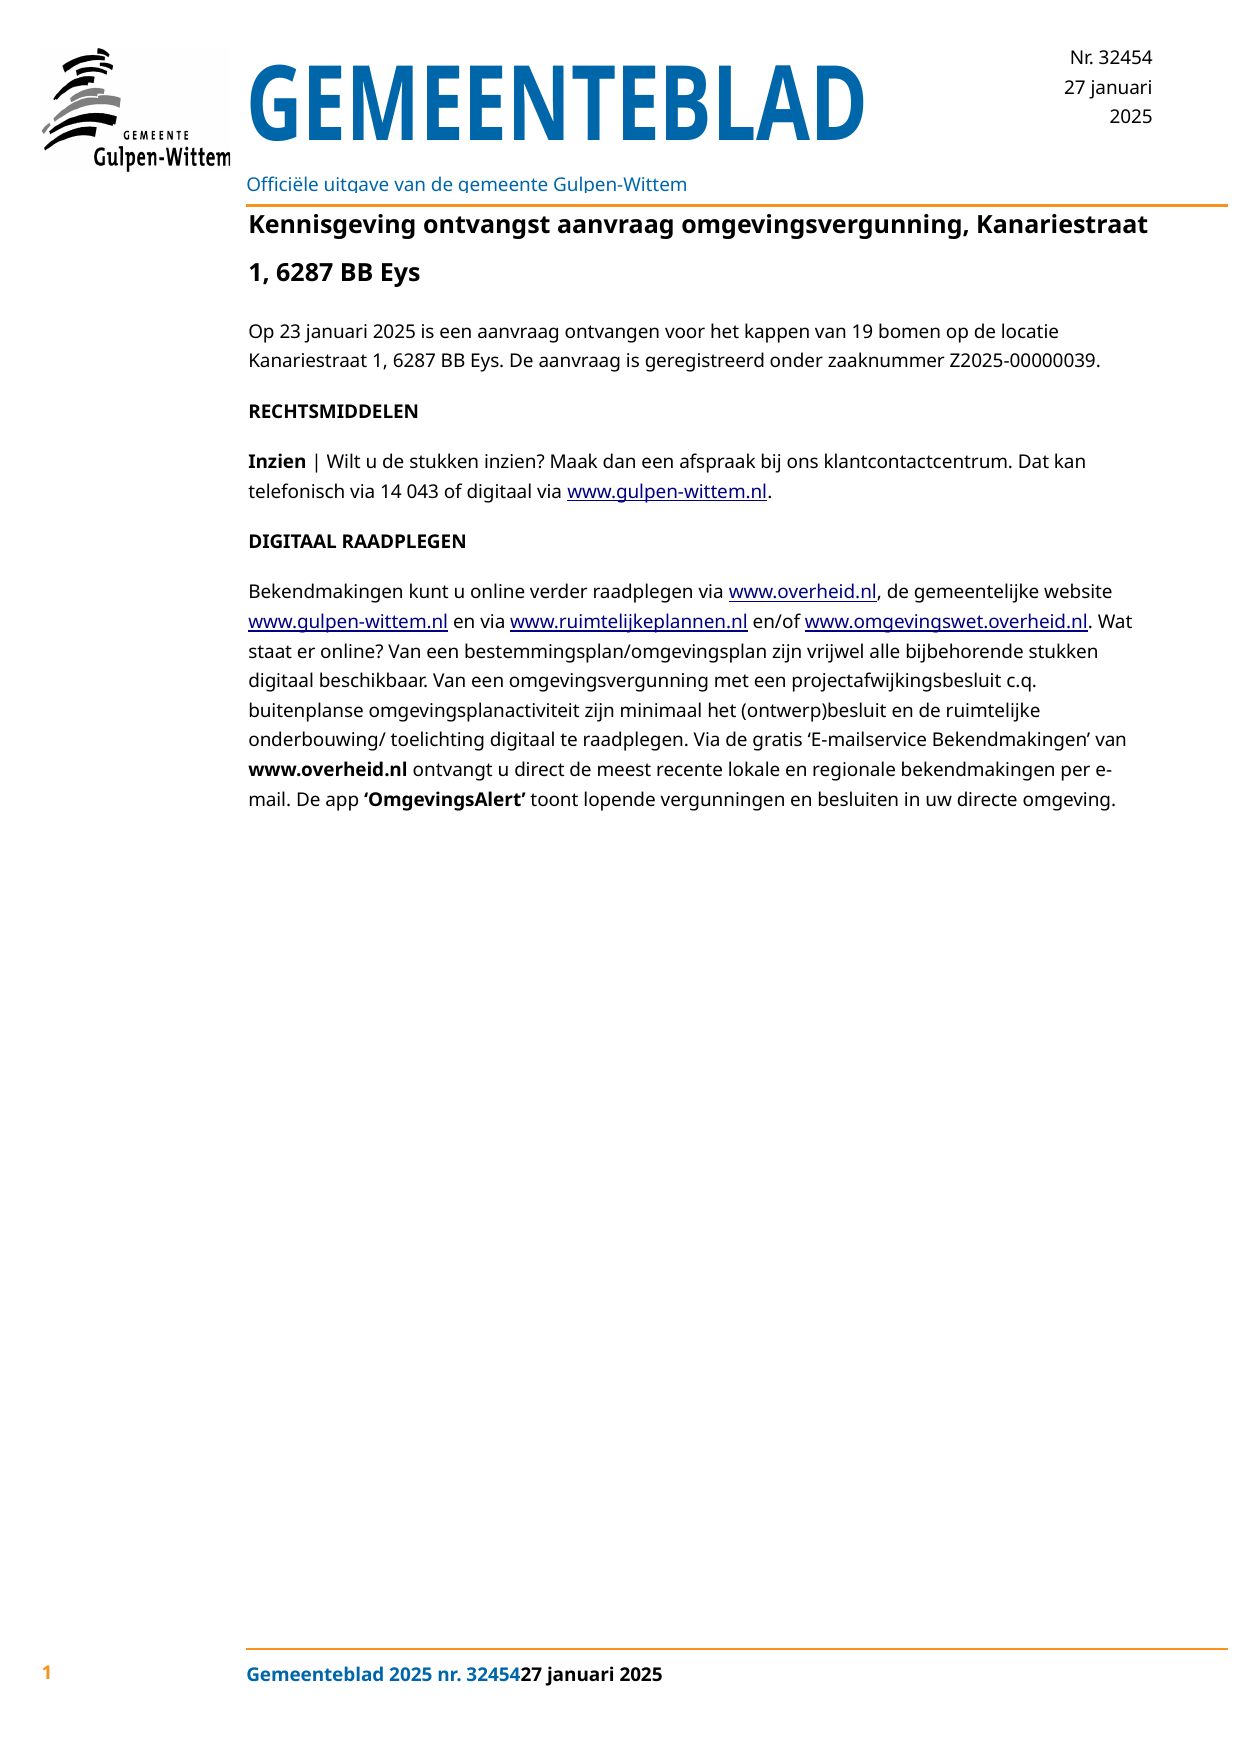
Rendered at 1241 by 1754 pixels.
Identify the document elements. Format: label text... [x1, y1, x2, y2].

text Inzien | Wilt u de stukken inzien? Maak dan een afspraak bij ons klantcontactcentrum. Dat kan telefonisch via 14 043 of digitaal via www.gulpen-wittem.nl. [248, 448, 1152, 504]
text Kennisgeving ontvangst aanvraag omgevingsvergunning, Kanariestraat 1, 6287 BB Eys [248, 207, 1152, 288]
text Op 23 januari 2025 is een aanvraag ontvangen voor het kappen van 19 bomen op de locatie Kanariestraat 1, 6287 BB Eys. De aanvraag is geregistreerd onder zaaknummer Z2025-00000039. [248, 318, 1152, 373]
text RECHTSMIDDELEN [248, 398, 1152, 424]
text Bekendmakingen kunt u online verder raadplegen via www.overheid.nl, de gemeentelijke website www.gulpen-wittem.nl en via www.ruimtelijkeplannen.nl en/of www.omgevingswet.overheid.nl. Wat staat er online? Van een bestemmingsplan/omgevingsplan zijn vrijwel alle bijbehorende stukken digitaal beschikbaar. Van een omgevingsvergunning met een projectafwijkingsbesluit c.q. buitenplanse omgevingsplanactiviteit zijn minimaal het (ontwerp)besluit en de ruimtelijke onderbouwing/ toelichting digitaal te raadplegen. Via de gratis ‘E-mailservice Bekendmakingen’ van www.overheid.nl ontvangt u direct de meest recente lokale en regionale bekendmakingen per e-mail. De app ‘OmgevingsAlert’ toont lopende vergunningen en besluiten in uw directe omgeving. [248, 579, 1152, 812]
picture [41, 47, 231, 172]
text DIGITAAL RAADPLEGEN [248, 528, 1152, 554]
